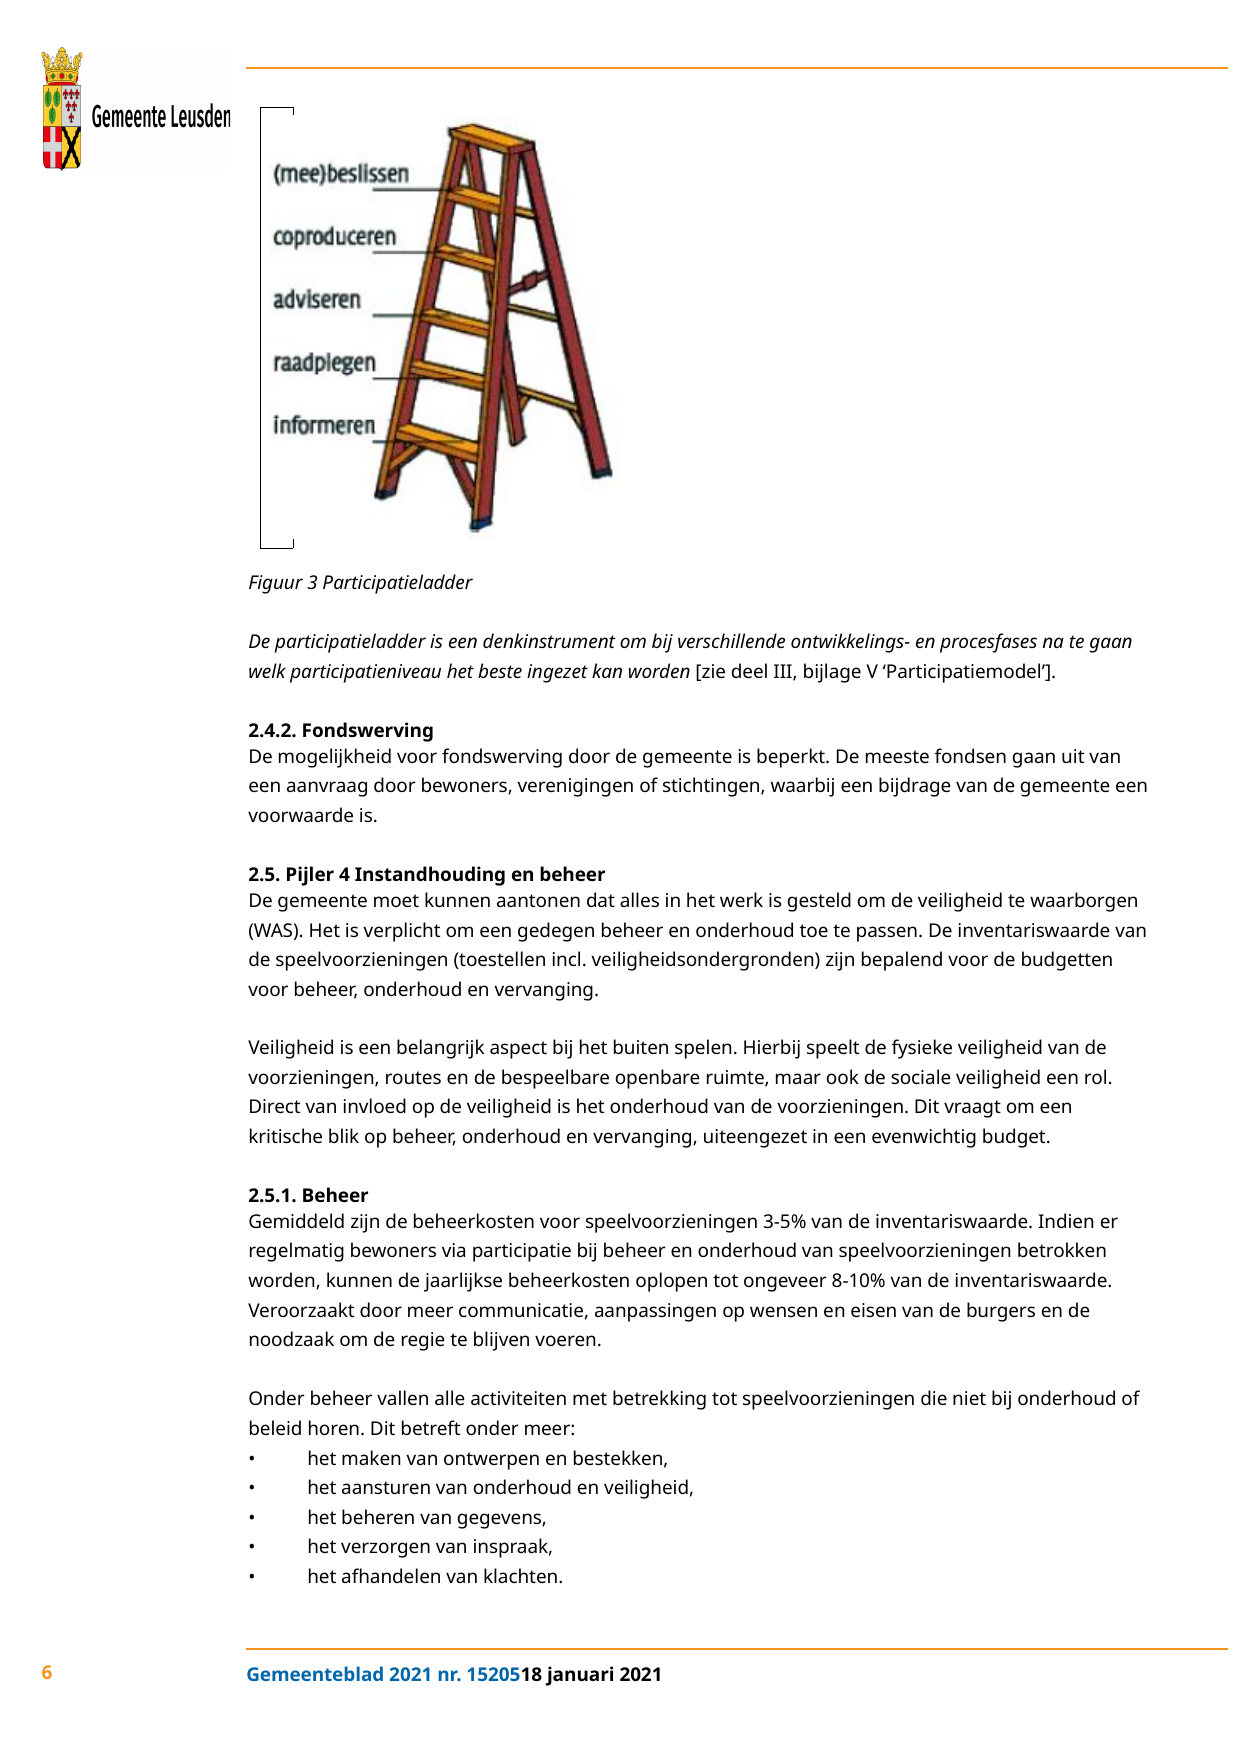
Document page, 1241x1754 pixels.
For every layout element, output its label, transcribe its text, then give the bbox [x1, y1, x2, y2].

text Gemiddeld zijn de beheerkosten voor speelvoorzieningen 3-5% van de inventariswaarde. Indien er regelmatig bewoners via participatie bij beheer en onderhoud van speelvoorzieningen betrokken worden, kunnen de jaarlijkse beheerkosten oplopen tot ongeveer 8-10% van de inventariswaarde. Veroorzaakt door meer communicatie, aanpassingen op wensen en eisen van de burgers en de noodzaak om de regie te blijven voeren. [248, 1208, 1152, 1352]
text Figuur 3 Participatieladder [248, 569, 1152, 595]
text De participatieladder is een denkinstrument om bij verschillende ontwikkelings- en procesfases na te gaan welk participatieniveau het beste ingezet kan worden [zie deel III, bijlage V ‘Participatiemodel’]. [248, 628, 1152, 684]
picture [268, 115, 622, 539]
list het aansturen van onderhoud en veiligheid, [248, 1474, 1152, 1500]
table_header De gemeente moet kunnen aantonen dat alles in het werk is gesteld om de veiligheid te waarborgen (WAS). Het is verplicht om een gedegen beheer en onderhoud toe te passen. De inventariswaarde van de speelvoorzieningen (toestellen incl. veiligheidsondergronden) zijn bepalend voor de budgetten voor beheer, onderhoud en vervanging. [248, 887, 1152, 1002]
picture [41, 47, 231, 172]
text 2.5. Pijler 4 Instandhouding en beheer [248, 861, 1152, 887]
list het maken van ontwerpen en bestekken, [248, 1445, 1152, 1471]
text Onder beheer vallen alle activiteiten met betrekking tot speelvoorzieningen die niet bij onderhoud of beleid horen. Dit betreft onder meer: [248, 1386, 1152, 1441]
list het afhandelen van klachten. [248, 1563, 1152, 1589]
list het beheren van gegevens, [248, 1504, 1152, 1530]
text De mogelijkheid voor fondswerving door de gemeente is beperkt. De meeste fondsen gaan uit van een aanvraag door bewoners, verenigingen of stichtingen, waarbij een bijdrage van de gemeente een voorwaarde is. [248, 743, 1152, 828]
text 2.5.1. Beheer [248, 1182, 1152, 1208]
text Veiligheid is een belangrijk aspect bij het buiten spelen. Hierbij speelt de fysieke veiligheid van de voorzieningen, routes en de bespeelbare openbare ruimte, maar ook de sociale veiligheid een rol. Direct van invloed op de veiligheid is het onderhoud van de voorzieningen. Dit vraagt om een kritische blik op beheer, onderhoud en vervanging, uiteengezet in een evenwichtig budget. [248, 1034, 1152, 1149]
text 2.4.2. Fondswerving [248, 717, 1152, 743]
list het verzorgen van inspraak, [248, 1533, 1152, 1559]
